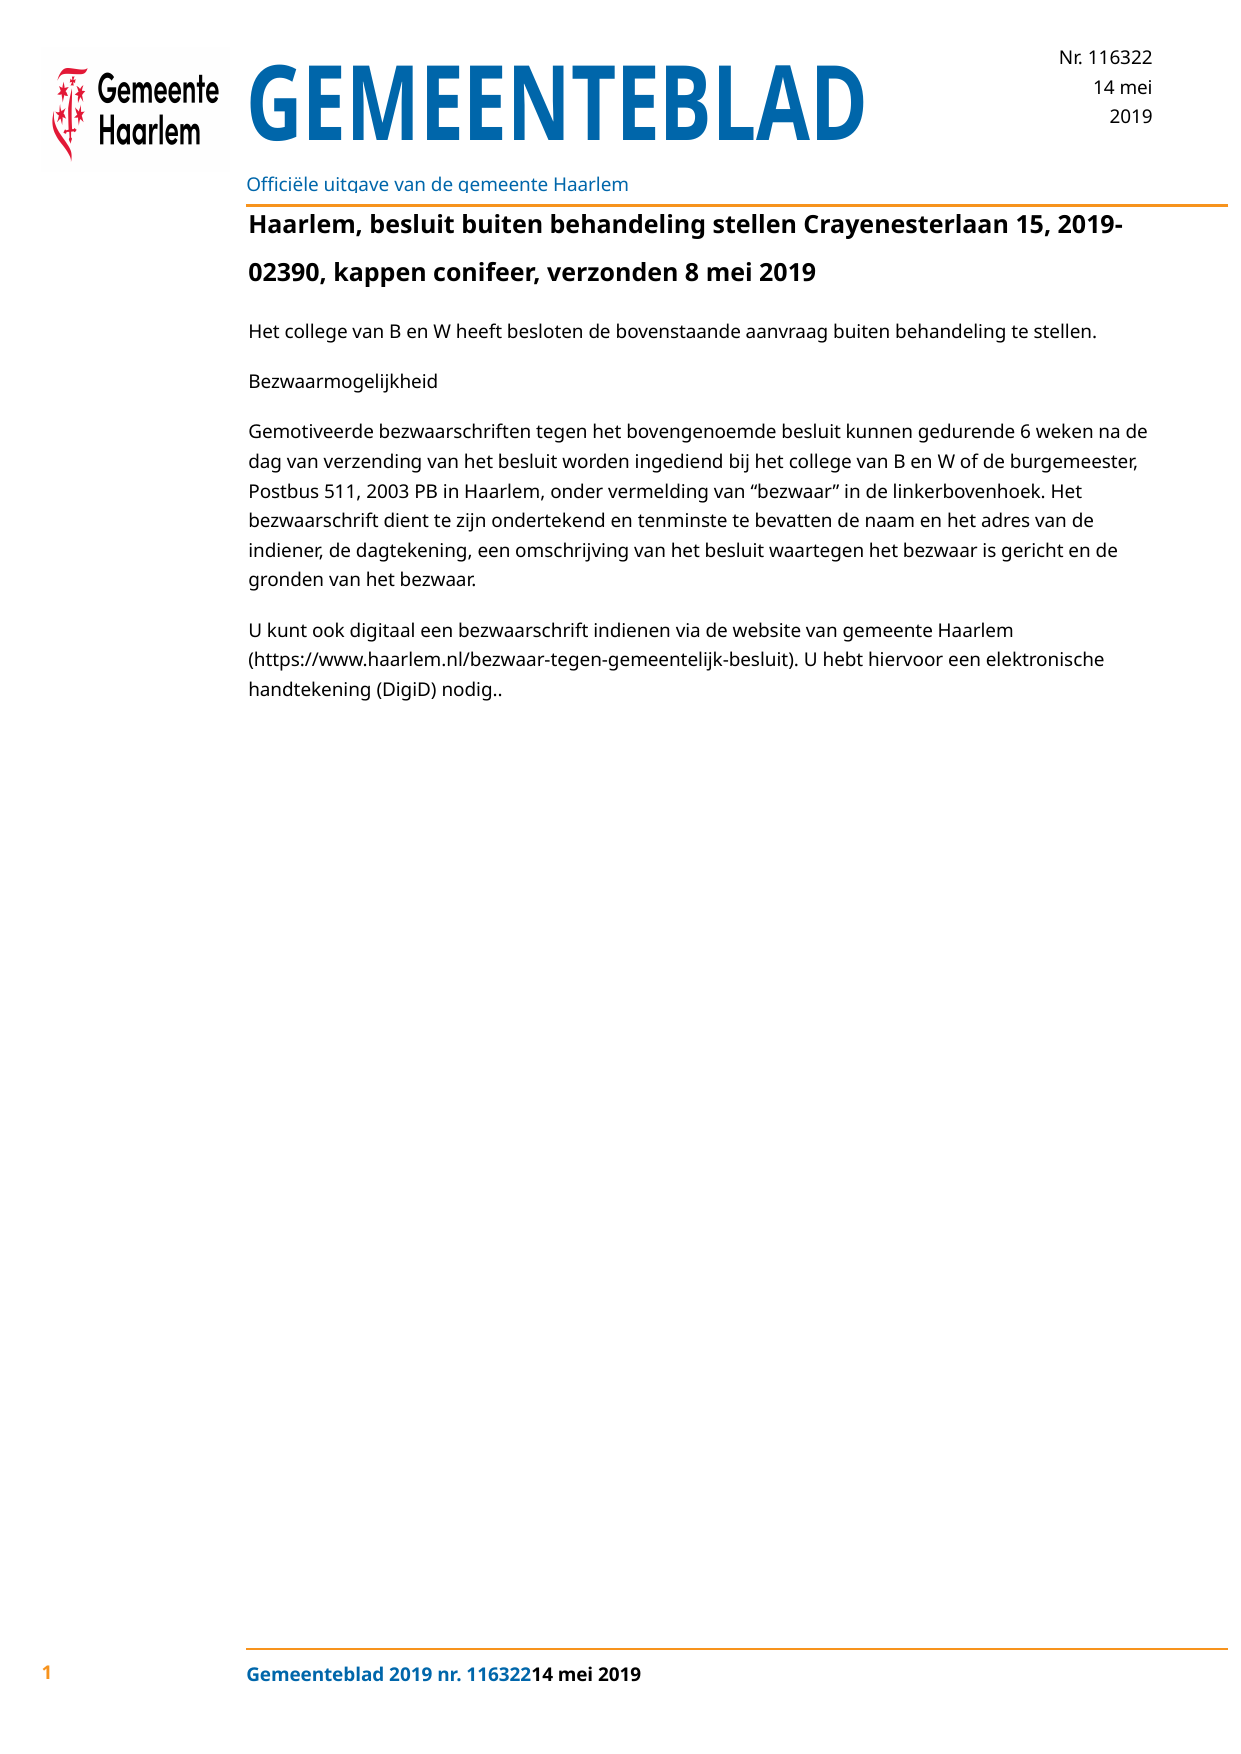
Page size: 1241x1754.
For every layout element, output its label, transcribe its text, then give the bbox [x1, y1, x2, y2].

text Het college van B en W heeft besloten de bovenstaande aanvraag buiten behandeling te stellen. [248, 318, 1152, 344]
text Gemotiveerde bezwaarschriften tegen het bovengenoemde besluit kunnen gedurende 6 weken na de dag van verzending van het besluit worden ingediend bij het college van B en W of de burgemeester, Postbus 511, 2003 PB in Haarlem, onder vermelding van “bezwaar” in de linkerbovenhoek. Het bezwaarschrift dient te zijn ondertekend en tenminste te bevatten de naam en het adres van de indiener, de dagtekening, een omschrijving van het besluit waartegen het bezwaar is gericht en de gronden van het bezwaar. [248, 419, 1152, 592]
picture [41, 47, 231, 172]
text U kunt ook digitaal een bezwaarschrift indienen via de website van gemeente Haarlem (https://www.haarlem.nl/bezwaar-tegen-gemeentelijk-besluit). U hebt hiervoor een elektronische handtekening (DigiD) nodig.. [248, 617, 1152, 702]
text Bezwaarmogelijkheid [248, 368, 1152, 394]
text Haarlem, besluit buiten behandeling stellen Crayenesterlaan 15, 2019-02390, kappen conifeer, verzonden 8 mei 2019 [248, 207, 1152, 288]
